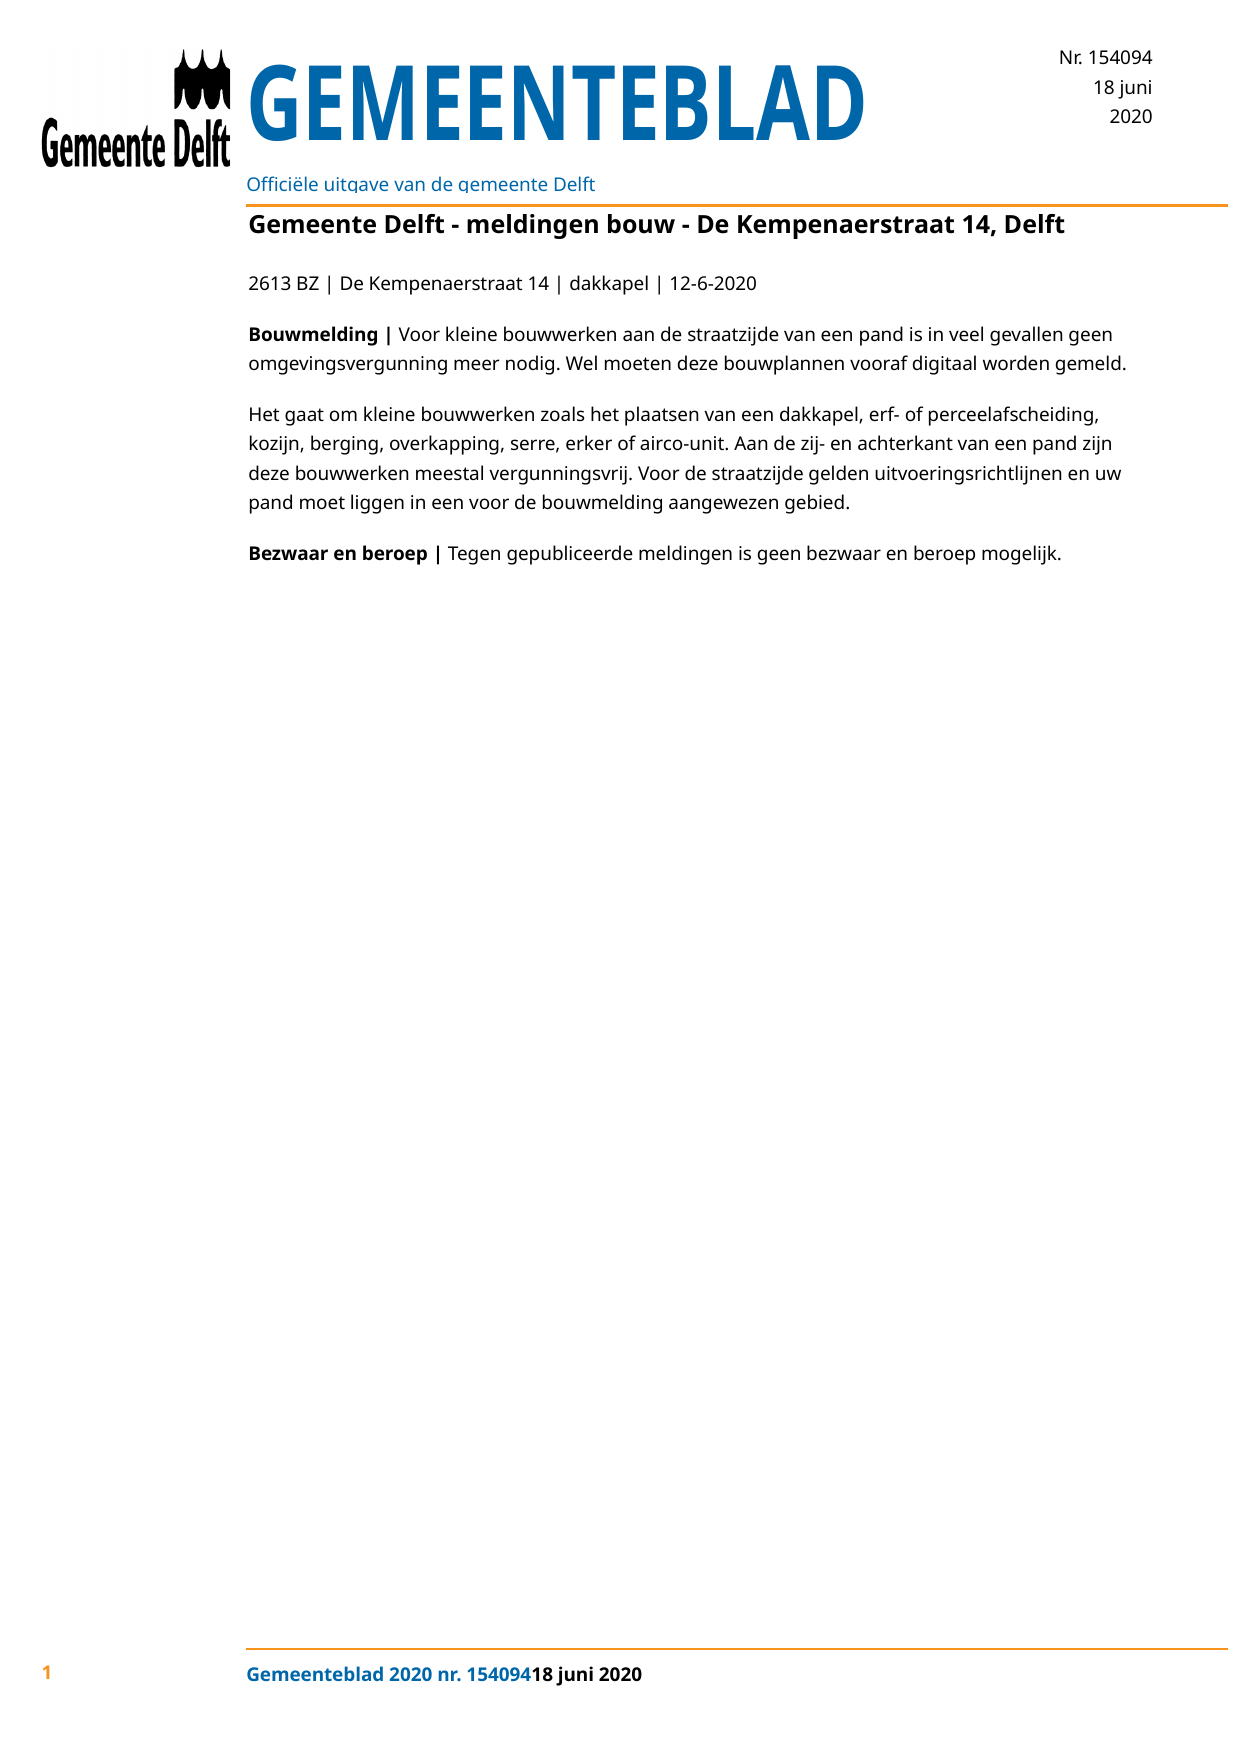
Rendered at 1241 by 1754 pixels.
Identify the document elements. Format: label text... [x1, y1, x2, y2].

picture [41, 47, 231, 172]
text Het gaat om kleine bouwwerken zoals het plaatsen van een dakkapel, erf- of perceelafscheiding, kozijn, berging, overkapping, serre, erker of airco-unit. Aan de zij- en achterkant van een pand zijn deze bouwwerken meestal vergunningsvrij. Voor de straatzijde gelden uitvoeringsrichtlijnen en uw pand moet liggen in een voor de bouwmelding aangewezen gebied. [248, 401, 1152, 515]
text Bouwmelding | Voor kleine bouwwerken aan de straatzijde van een pand is in veel gevallen geen omgevingsvergunning meer nodig. Wel moeten deze bouwplannen vooraf digitaal worden gemeld. [248, 321, 1152, 376]
text Gemeente Delft - meldingen bouw - De Kempenaerstraat 14, Delft [248, 207, 1152, 241]
text 2613 BZ | De Kempenaerstraat 14 | dakkapel | 12-6-2020 [248, 270, 1152, 296]
text Bezwaar en beroep | Tegen gepubliceerde meldingen is geen bezwaar en beroep mogelijk. [248, 540, 1152, 566]
